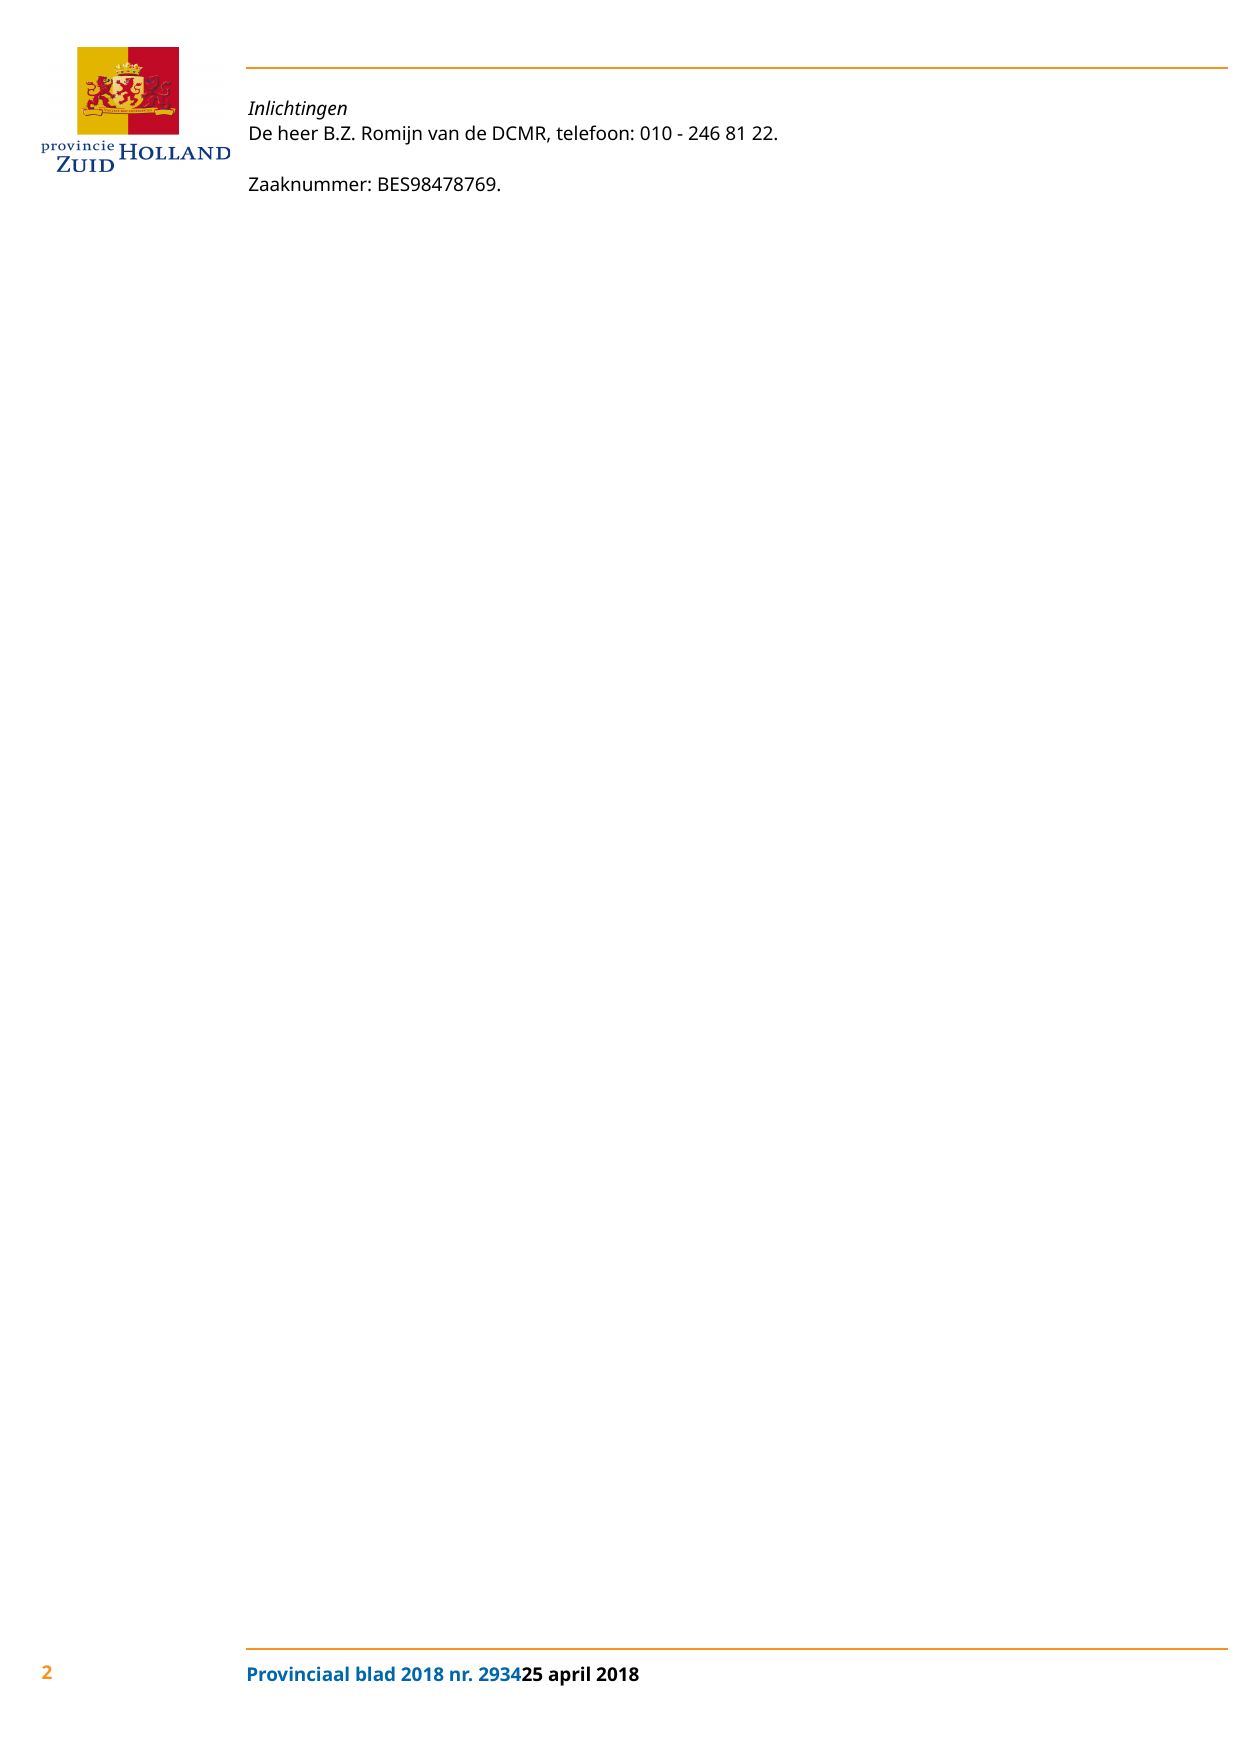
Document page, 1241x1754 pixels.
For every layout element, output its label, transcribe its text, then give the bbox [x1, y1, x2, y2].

text Zaaknummer: BES98478769. [248, 171, 1152, 197]
picture [41, 47, 231, 172]
text De heer B.Z. Romijn van de DCMR, telefoon: 010 - 246 81 22. [248, 121, 1152, 146]
text Inlichtingen [248, 95, 1152, 121]
